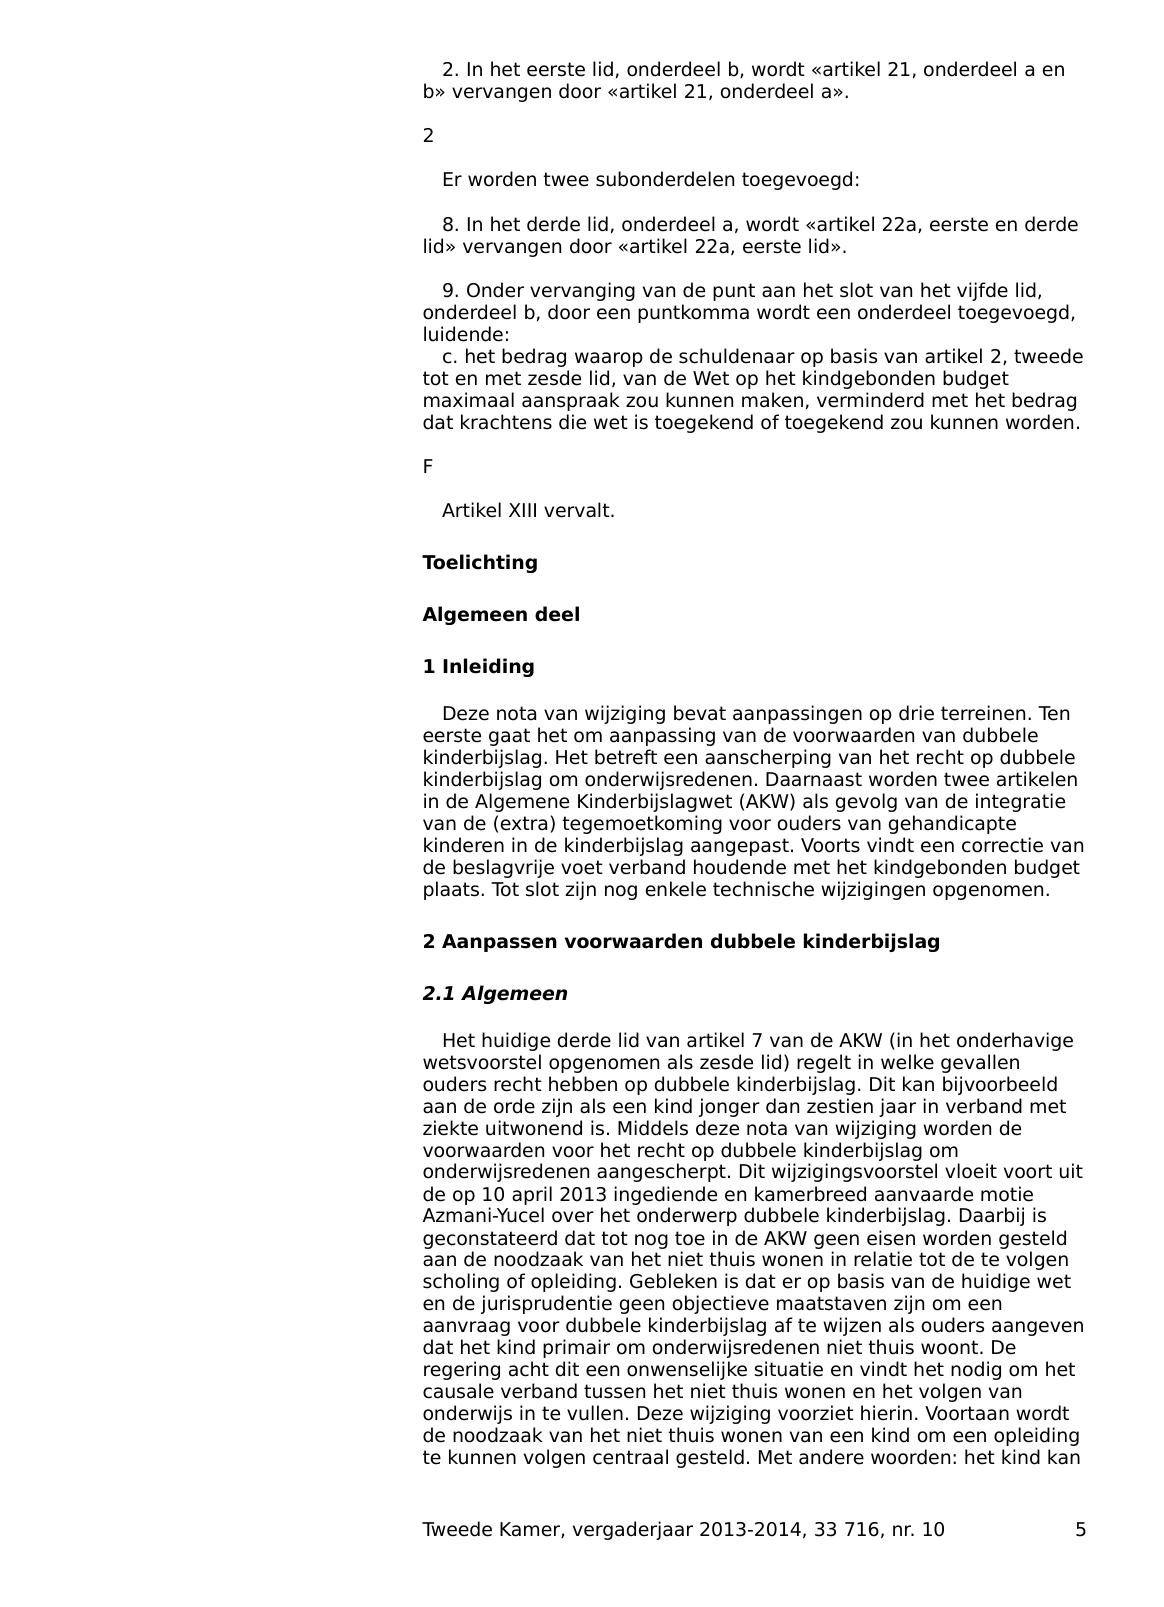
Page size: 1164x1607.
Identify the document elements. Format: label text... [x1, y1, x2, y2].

subtitle 2 [422, 125, 1087, 147]
text 2. In het eerste lid, onderdeel b, wordt «artikel 21, onderdeel a en b» vervangen door «artikel 21, onderdeel a». [422, 59, 1087, 103]
subtitle F [422, 456, 1087, 478]
text Het huidige derde lid van artikel 7 van de AKW (in het onderhavige wetsvoorstel opgenomen als zesde lid) regelt in welke gevallen ouders recht hebben op dubbele kinderbijslag. Dit kan bijvoorbeeld aan de orde zijn als een kind jonger dan zestien jaar in verband met ziekte uitwonend is. Middels deze nota van wijziging worden de voorwaarden voor het recht op dubbele kinderbijslag om onderwijsredenen aangescherpt. Dit wijzigingsvoorstel vloeit voort uit de op 10 april 2013 ingediende en kamerbreed aanvaarde motie Azmani-Yucel over het onderwerp dubbele kinderbijslag. Daarbij is geconstateerd dat tot nog toe in de AKW geen eisen worden gesteld aan de noodzaak van het niet thuis wonen in relatie tot de te volgen scholing of opleiding. Gebleken is dat er op basis van de huidige wet en de jurisprudentie geen objectieve maatstaven zijn om een aanvraag voor dubbele kinderbijslag af te wijzen als ouders aangeven dat het kind primair om onderwijsredenen niet thuis woont. De regering acht dit een onwenselijke situatie en vindt het nodig om het causale verband tussen het niet thuis wonen en het volgen van onderwijs in te vullen. Deze wijziging voorziet hierin. Voortaan wordt de noodzaak van het niet thuis wonen van een kind om een opleiding te kunnen volgen centraal gesteld. Met andere woorden: het kind kan [422, 1029, 1087, 1469]
text 9. Onder vervanging van de punt aan het slot van het vijfde lid, onderdeel b, door een puntkomma wordt een onderdeel toegevoegd, luidende: [422, 280, 1087, 346]
text Er worden twee subonderdelen toegevoegd: [422, 169, 1087, 191]
subtitle Algemeen deel [422, 604, 1087, 626]
text Deze nota van wijziging bevat aanpassingen op drie terreinen. Ten eerste gaat het om aanpassing van de voorwaarden van dubbele kinderbijslag. Het betreft een aanscherping van het recht op dubbele kinderbijslag om onderwijsredenen. Daarnaast worden twee artikelen in de Algemene Kinderbijslagwet (AKW) als gevolg van de integratie van de (extra) tegemoetkoming voor ouders van gehandicapte kinderen in de kinderbijslag aangepast. Voorts vindt een correctie van de beslagvrije voet verband houdende met het kindgebonden budget plaats. Tot slot zijn nog enkele technische wijzigingen opgenomen. [422, 703, 1087, 901]
subtitle 2 Aanpassen voorwaarden dubbele kinderbijslag [422, 931, 1087, 953]
subtitle 2.1 Algemeen [422, 983, 1087, 1004]
subtitle 1 Inleiding [422, 656, 1087, 678]
text c. het bedrag waarop de schuldenaar op basis van artikel 2, tweede tot en met zesde lid, van de Wet op het kindgebonden budget maximaal aanspraak zou kunnen maken, verminderd met het bedrag dat krachtens die wet is toegekend of toegekend zou kunnen worden. [422, 346, 1087, 433]
text Artikel XIII vervalt. [422, 500, 1087, 522]
text 8. In het derde lid, onderdeel a, wordt «artikel 22a, eerste en derde lid» vervangen door «artikel 22a, eerste lid». [422, 213, 1087, 257]
subtitle Toelichting [422, 552, 1087, 574]
